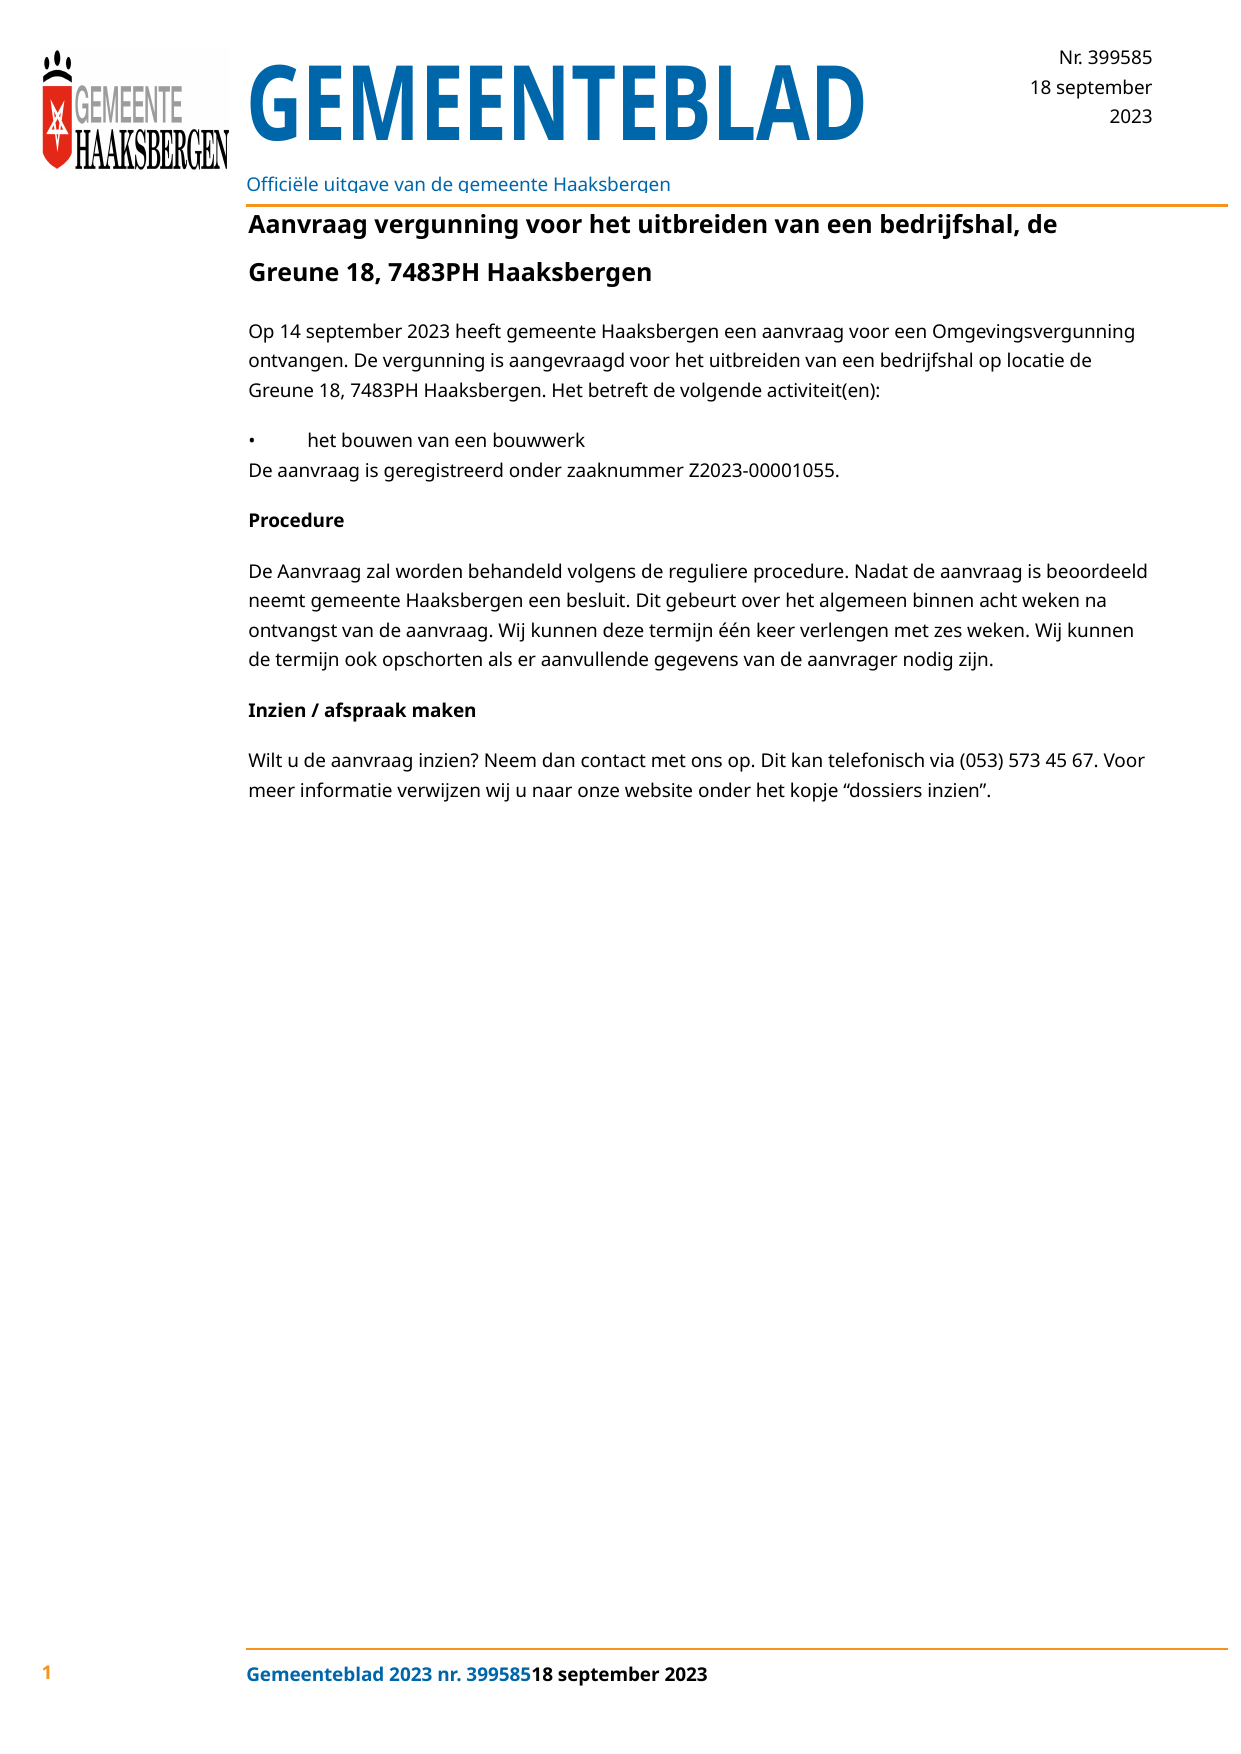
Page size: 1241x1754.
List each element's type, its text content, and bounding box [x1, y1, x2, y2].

list het bouwen van een bouwwerk [248, 427, 1152, 453]
text Aanvraag vergunning voor het uitbreiden van een bedrijfshal, de Greune 18, 7483PH Haaksbergen [248, 207, 1152, 288]
text De aanvraag is geregistreerd onder zaaknummer Z2023-00001055. [248, 457, 1152, 483]
text De Aanvraag zal worden behandeld volgens de reguliere procedure. Nadat de aanvraag is beoordeeld neemt gemeente Haaksbergen een besluit. Dit gebeurt over het algemeen binnen acht weken na ontvangst van de aanvraag. Wij kunnen deze termijn één keer verlengen met zes weken. Wij kunnen de termijn ook opschorten als er aanvullende gegevens van de aanvrager nodig zijn. [248, 558, 1152, 672]
text Wilt u de aanvraag inzien? Neem dan contact met ons op. Dit kan telefonisch via (053) 573 45 67. Voor meer informatie verwijzen wij u naar onze website onder het kopje “dossiers inzien”. [248, 747, 1152, 803]
text Procedure [248, 507, 1152, 533]
text Inzien / afspraak maken [248, 697, 1152, 723]
text Op 14 september 2023 heeft gemeente Haaksbergen een aanvraag voor een Omgevingsvergunning ontvangen. De vergunning is aangevraagd voor het uitbreiden van een bedrijfshal op locatie de Greune 18, 7483PH Haaksbergen. Het betreft de volgende activiteit(en): [248, 318, 1152, 403]
picture [41, 47, 231, 172]
